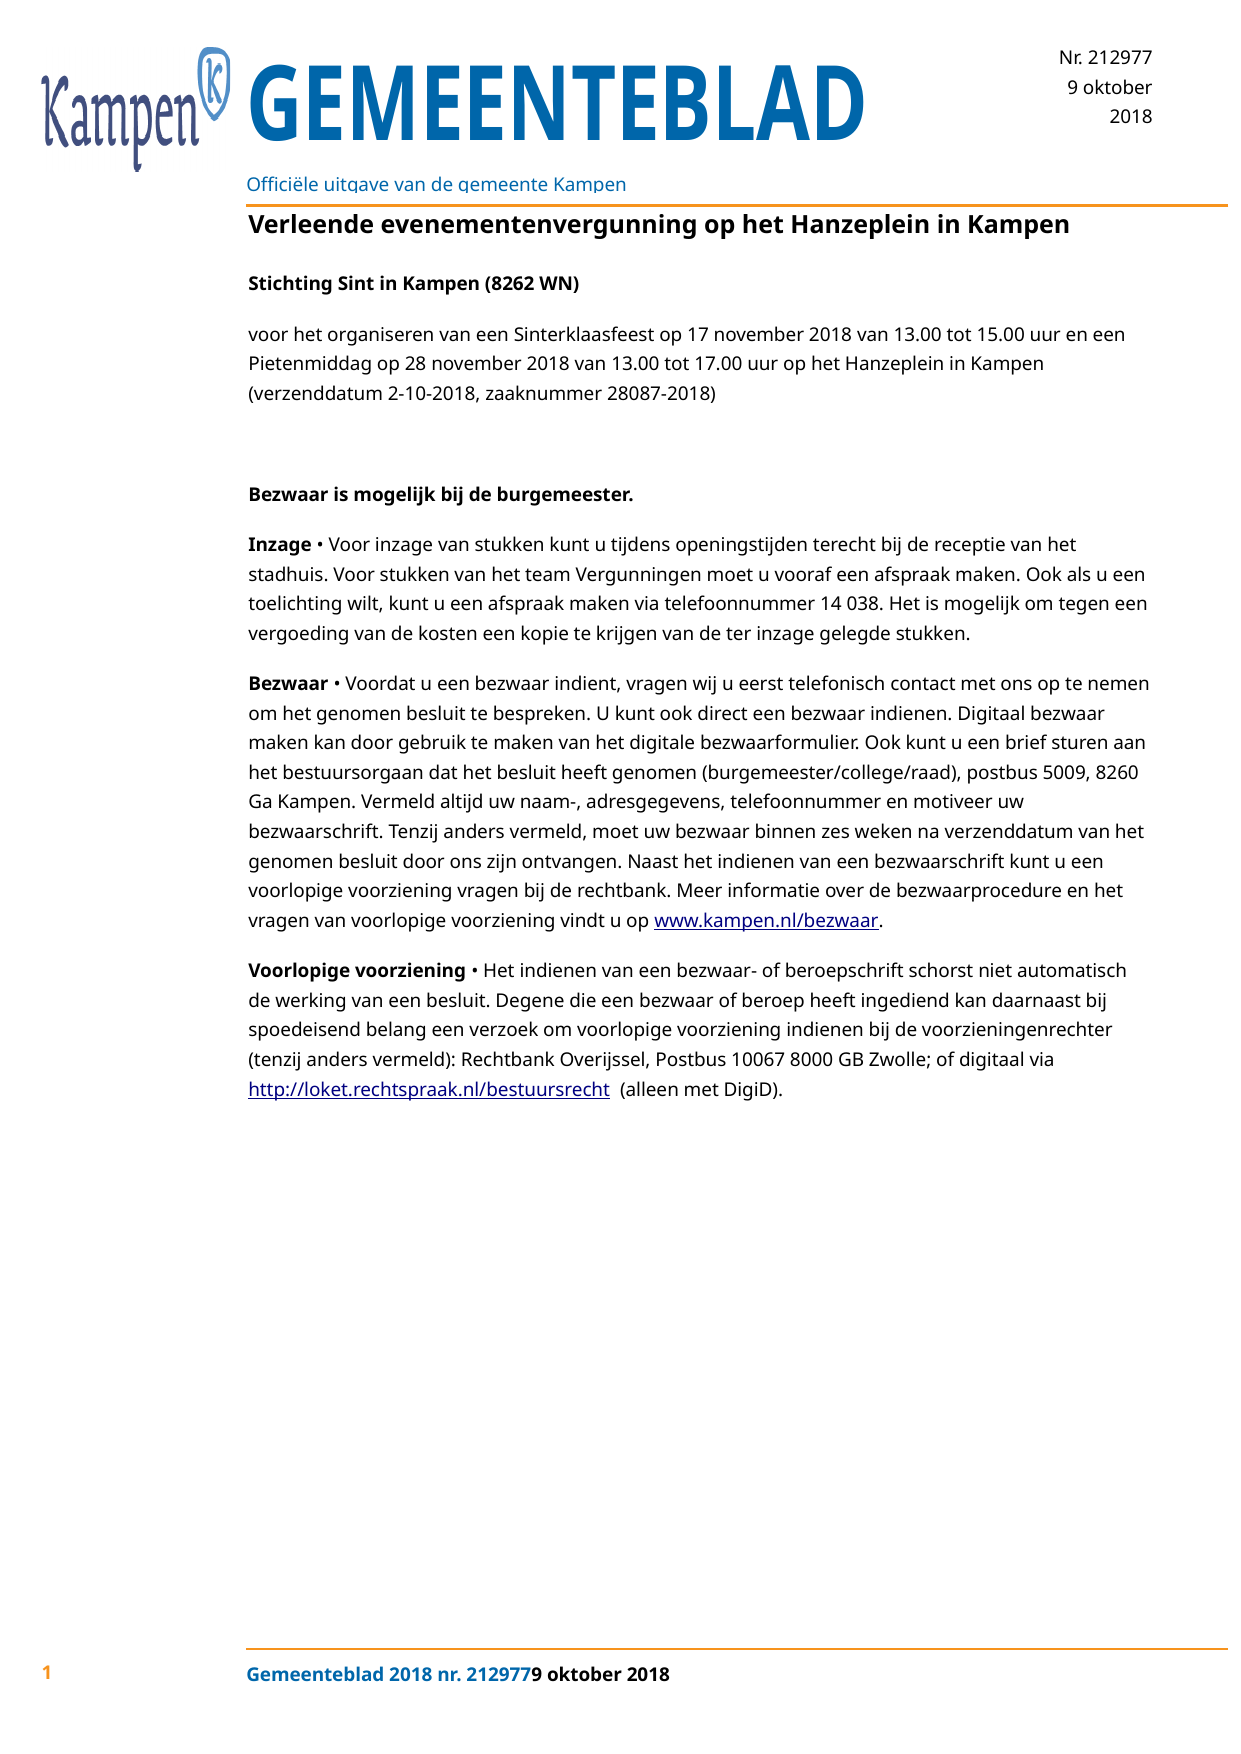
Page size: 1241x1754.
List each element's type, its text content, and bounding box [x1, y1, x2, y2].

text voor het organiseren van een Sinterklaasfeest op 17 november 2018 van 13.00 tot 15.00 uur en een Pietenmiddag op 28 november 2018 van 13.00 tot 17.00 uur op het Hanzeplein in Kampen (verzenddatum 2-10-2018, zaaknummer 28087-2018) [248, 321, 1152, 406]
text Voorlopige voorziening • Het indienen van een bezwaar- of beroepschrift schorst niet automatisch de werking van een besluit. Degene die een bezwaar of beroep heeft ingediend kan daarnaast bij spoedeisend belang een verzoek om voorlopige voorziening indienen bij de voorzieningenrechter (tenzij anders vermeld): Rechtbank Overijssel, Postbus 10067 8000 GB Zwolle; of digitaal via http://loket.rechtspraak.nl/bestuursrecht (alleen met DigiD). [248, 957, 1152, 1101]
text Verleende evenementenvergunning op het Hanzeplein in Kampen [248, 207, 1152, 241]
text Bezwaar • Voordat u een bezwaar indient, vragen wij u eerst telefonisch contact met ons op te nemen om het genomen besluit te bespreken. U kunt ook direct een bezwaar indienen. Digitaal bezwaar maken kan door gebruik te maken van het digitale bezwaarformulier. Ook kunt u een brief sturen aan het bestuursorgaan dat het besluit heeft genomen (burgemeester/college/raad), postbus 5009, 8260 Ga Kampen. Vermeld altijd uw naam-, adresgegevens, telefoonnummer en motiveer uw bezwaarschrift. Tenzij anders vermeld, moet uw bezwaar binnen zes weken na verzenddatum van het genomen besluit door ons zijn ontvangen. Naast het indienen van een bezwaarschrift kunt u een voorlopige voorziening vragen bij de rechtbank. Meer informatie over de bezwaarprocedure en het vragen van voorlopige voorziening vindt u op www.kampen.nl/bezwaar. [248, 670, 1152, 933]
text Stichting Sint in Kampen (8262 WN) [248, 270, 1152, 296]
text Inzage • Voor inzage van stukken kunt u tijdens openingstijden terecht bij de receptie van het stadhuis. Voor stukken van het team Vergunningen moet u vooraf een afspraak maken. Ook als u een toelichting wilt, kunt u een afspraak maken via telefoonnummer 14 038. Het is mogelijk om tegen een vergoeding van de kosten een kopie te krijgen van de ter inzage gelegde stukken. [248, 531, 1152, 646]
picture [41, 47, 231, 172]
text Bezwaar is mogelijk bij de burgemeester. [248, 481, 1152, 506]
